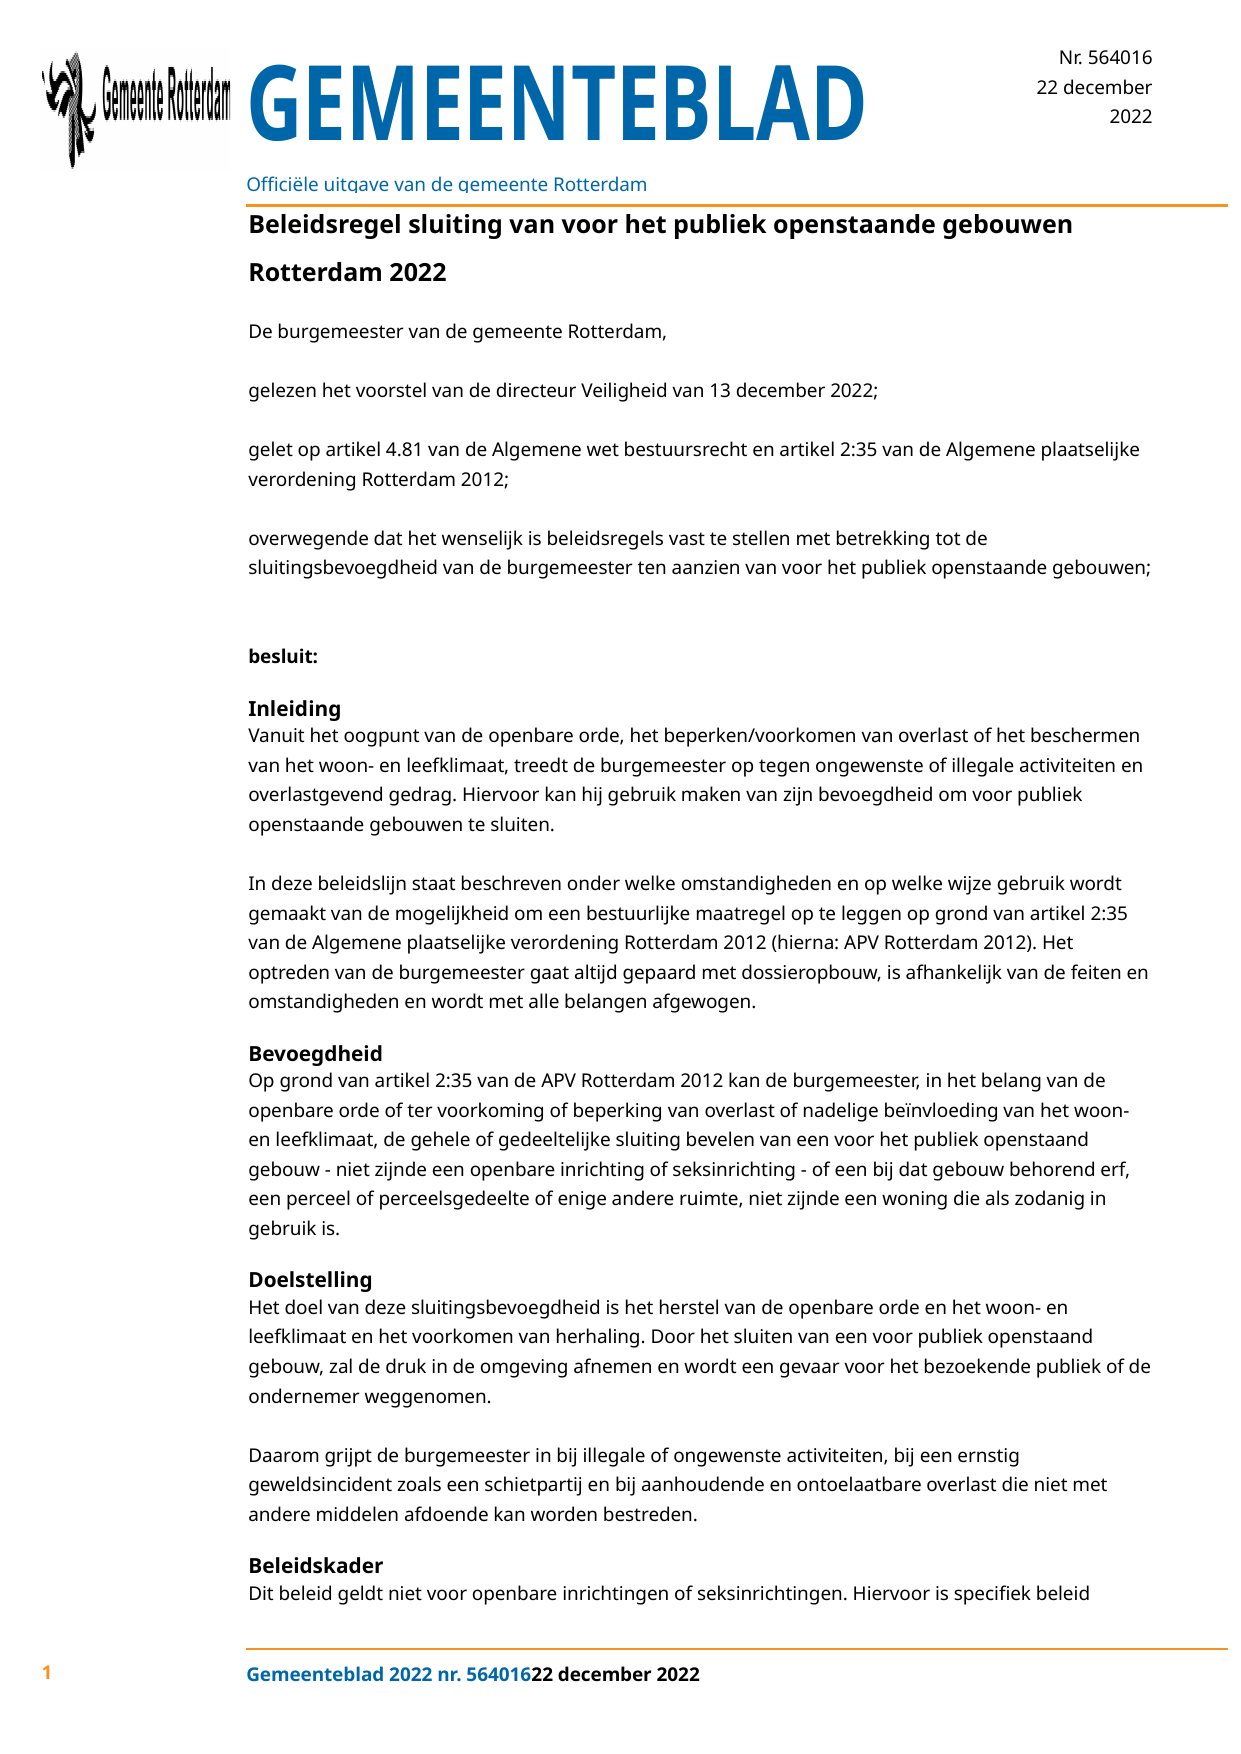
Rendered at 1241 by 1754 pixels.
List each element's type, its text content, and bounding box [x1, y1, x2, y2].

text besluit: [248, 643, 1152, 669]
text Het doel van deze sluitingsbevoegdheid is het herstel van de openbare orde en het woon- en leefklimaat en het voorkomen van herhaling. Door het sluiten van een voor publiek openstaand gebouw, zal de druk in de omgeving afnemen en wordt een gevaar voor het bezoekende publiek of de ondernemer weggenomen. [248, 1294, 1152, 1408]
text Bevoegdheid [248, 1039, 1152, 1067]
text Doelstelling [248, 1266, 1152, 1294]
picture [41, 47, 231, 172]
text De burgemeester van de gemeente Rotterdam, [248, 318, 1152, 344]
text Beleidskader [248, 1552, 1152, 1580]
text gelet op artikel 4.81 van de Algemene wet bestuursrecht en artikel 2:35 van de Algemene plaatselijke verordening Rotterdam 2012; [248, 436, 1152, 492]
text Vanuit het oogpunt van de openbare orde, het beperken/voorkomen van overlast of het beschermen van het woon- en leefklimaat, treedt de burgemeester op tegen ongewenste of illegale activiteiten en overlastgevend gedrag. Hiervoor kan hij gebruik maken van zijn bevoegdheid om voor publiek openstaande gebouwen te sluiten. [248, 722, 1152, 837]
text Daarom grijpt de burgemeester in bij illegale of ongewenste activiteiten, bij een ernstig geweldsincident zoals een schietpartij en bij aanhoudende en ontoelaatbare overlast die niet met andere middelen afdoende kan worden bestreden. [248, 1442, 1152, 1527]
text Op grond van artikel 2:35 van de APV Rotterdam 2012 kan de burgemeester, in het belang van de openbare orde of ter voorkoming of beperking van overlast of nadelige beïnvloeding van het woon- en leefklimaat, de gehele of gedeeltelijke sluiting bevelen van een voor het publiek openstaand gebouw - niet zijnde een openbare inrichting of seksinrichting - of een bij dat gebouw behorend erf, een perceel of perceelsgedeelte of enige andere ruimte, niet zijnde een woning die als zodanig in gebruik is. [248, 1067, 1152, 1241]
text Beleidsregel sluiting van voor het publiek openstaande gebouwen Rotterdam 2022 [248, 207, 1152, 288]
text Dit beleid geldt niet voor openbare inrichtingen of seksinrichtingen. Hiervoor is specifiek beleid [248, 1580, 1152, 1606]
text gelezen het voorstel van de directeur Veiligheid van 13 december 2022; [248, 377, 1152, 403]
text In deze beleidslijn staat beschreven onder welke omstandigheden en op welke wijze gebruik wordt gemaakt van de mogelijkheid om een bestuurlijke maatregel op te leggen op grond van artikel 2:35 van de Algemene plaatselijke verordening Rotterdam 2012 (hierna: APV Rotterdam 2012). Het optreden van de burgemeester gaat altijd gepaard met dossieropbouw, is afhankelijk van de feiten en omstandigheden en wordt met alle belangen afgewogen. [248, 870, 1152, 1014]
text Inleiding [248, 694, 1152, 722]
text overwegende dat het wenselijk is beleidsregels vast te stellen met betrekking tot de sluitingsbevoegdheid van de burgemeester ten aanzien van voor het publiek openstaande gebouwen; [248, 525, 1152, 580]
